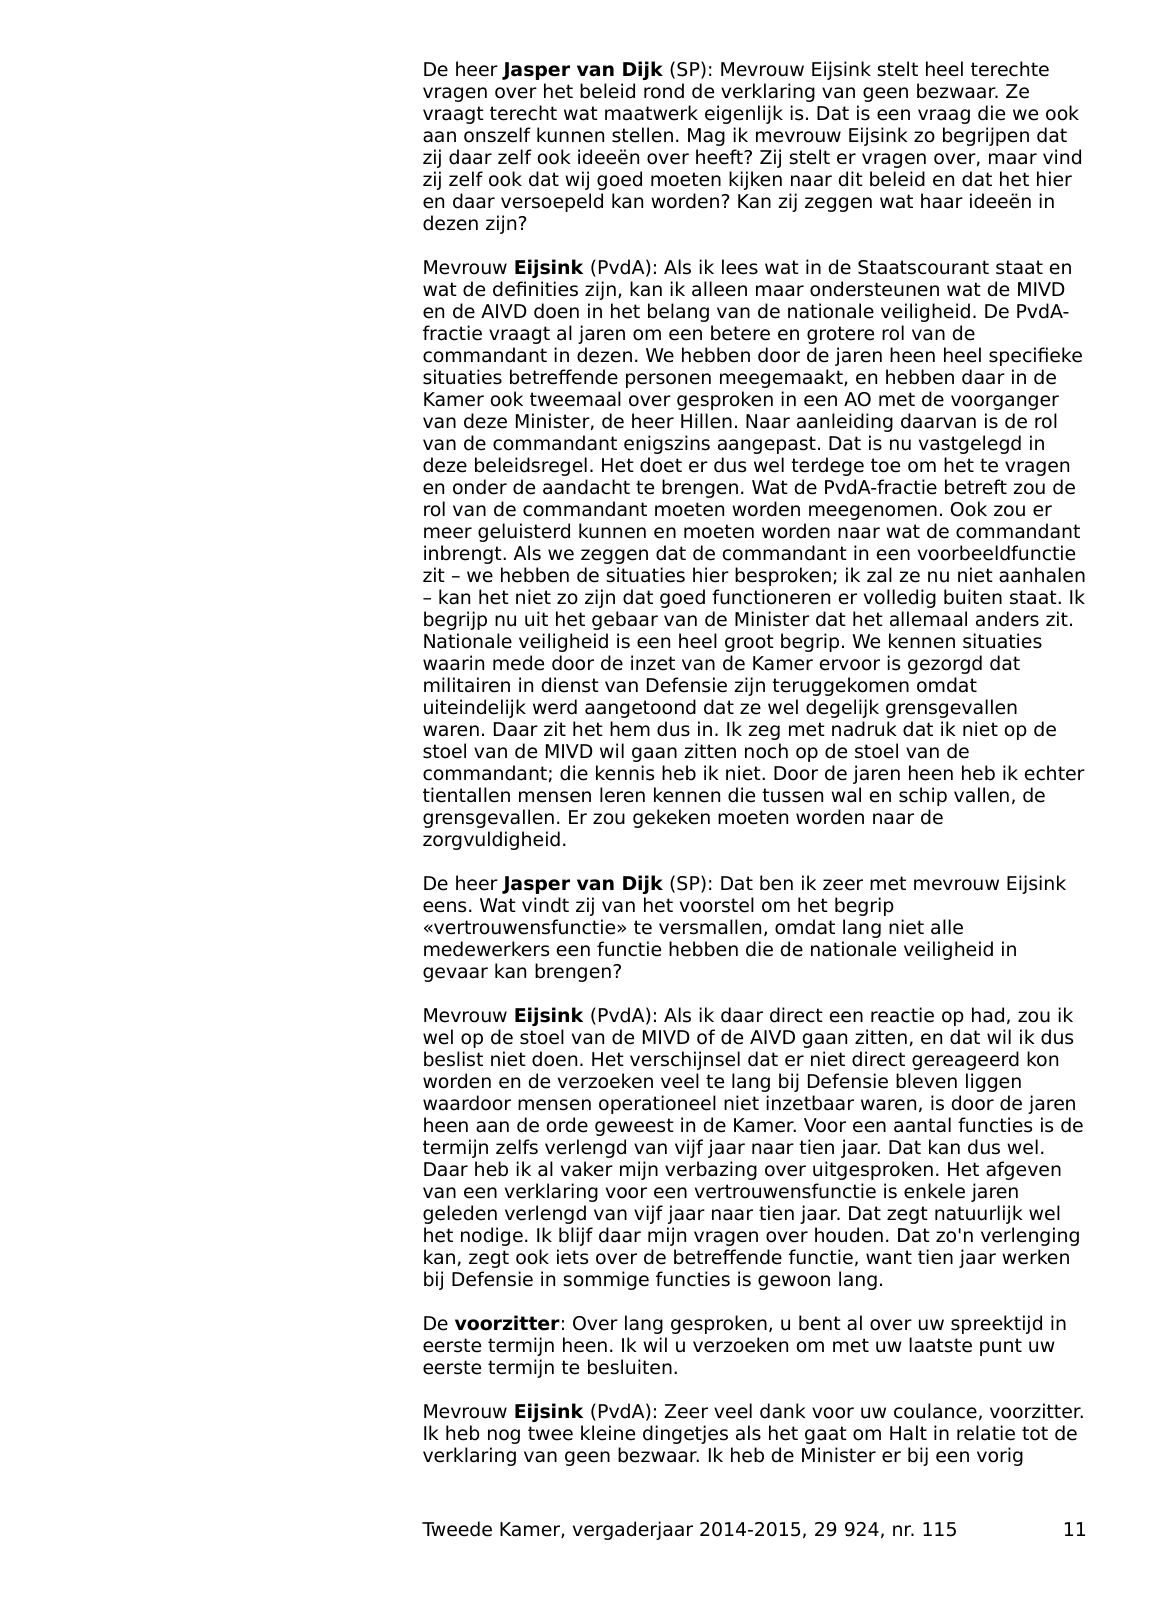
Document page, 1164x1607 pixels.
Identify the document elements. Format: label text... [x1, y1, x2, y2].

text De heer Jasper van Dijk (SP): Dat ben ik zeer met mevrouw Eijsink eens. Wat vindt zij van het voorstel om het begrip «vertrouwensfunctie» te versmallen, omdat lang niet alle medewerkers een functie hebben die de nationale veiligheid in gevaar kan brengen? [422, 873, 1087, 983]
text Mevrouw Eijsink (PvdA): Als ik lees wat in de Staatscourant staat en wat de definities zijn, kan ik alleen maar ondersteunen wat de MIVD en de AIVD doen in het belang van de nationale veiligheid. De PvdA-fractie vraagt al jaren om een betere en grotere rol van de commandant in dezen. We hebben door de jaren heen heel specifieke situaties betreffende personen meegemaakt, en hebben daar in de Kamer ook tweemaal over gesproken in een AO met de voorganger van deze Minister, de heer Hillen. Naar aanleiding daarvan is de rol van de commandant enigszins aangepast. Dat is nu vastgelegd in deze beleidsregel. Het doet er dus wel terdege toe om het te vragen en onder de aandacht te brengen. Wat de PvdA-fractie betreft zou de rol van de commandant moeten worden meegenomen. Ook zou er meer geluisterd kunnen en moeten worden naar wat de commandant inbrengt. Als we zeggen dat de commandant in een voorbeeldfunctie zit – we hebben de situaties hier besproken; ik zal ze nu niet aanhalen – kan het niet zo zijn dat goed functioneren er volledig buiten staat. Ik begrijp nu uit het gebaar van de Minister dat het allemaal anders zit. Nationale veiligheid is een heel groot begrip. We kennen situaties waarin mede door de inzet van de Kamer ervoor is gezorgd dat militairen in dienst van Defensie zijn teruggekomen omdat uiteindelijk werd aangetoond dat ze wel degelijk grensgevallen waren. Daar zit het hem dus in. Ik zeg met nadruk dat ik niet op de stoel van de MIVD wil gaan zitten noch op de stoel van de commandant; die kennis heb ik niet. Door de jaren heen heb ik echter tientallen mensen leren kennen die tussen wal en schip vallen, de grensgevallen. Er zou gekeken moeten worden naar de zorgvuldigheid. [422, 257, 1087, 851]
text Mevrouw Eijsink (PvdA): Zeer veel dank voor uw coulance, voorzitter. Ik heb nog twee kleine dingetjes als het gaat om Halt in relatie tot de verklaring van geen bezwaar. Ik heb de Minister er bij een vorig [422, 1401, 1087, 1467]
text De heer Jasper van Dijk (SP): Mevrouw Eijsink stelt heel terechte vragen over het beleid rond de verklaring van geen bezwaar. Ze vraagt terecht wat maatwerk eigenlijk is. Dat is een vraag die we ook aan onszelf kunnen stellen. Mag ik mevrouw Eijsink zo begrijpen dat zij daar zelf ook ideeën over heeft? Zij stelt er vragen over, maar vind zij zelf ook dat wij goed moeten kijken naar dit beleid en dat het hier en daar versoepeld kan worden? Kan zij zeggen wat haar ideeën in dezen zijn? [422, 59, 1087, 235]
text De voorzitter: Over lang gesproken, u bent al over uw spreektijd in eerste termijn heen. Ik wil u verzoeken om met uw laatste punt uw eerste termijn te besluiten. [422, 1313, 1087, 1379]
text Mevrouw Eijsink (PvdA): Als ik daar direct een reactie op had, zou ik wel op de stoel van de MIVD of de AIVD gaan zitten, en dat wil ik dus beslist niet doen. Het verschijnsel dat er niet direct gereageerd kon worden en de verzoeken veel te lang bij Defensie bleven liggen waardoor mensen operationeel niet inzetbaar waren, is door de jaren heen aan de orde geweest in de Kamer. Voor een aantal functies is de termijn zelfs verlengd van vijf jaar naar tien jaar. Dat kan dus wel. Daar heb ik al vaker mijn verbazing over uitgesproken. Het afgeven van een verklaring voor een vertrouwensfunctie is enkele jaren geleden verlengd van vijf jaar naar tien jaar. Dat zegt natuurlijk wel het nodige. Ik blijf daar mijn vragen over houden. Dat zo'n verlenging kan, zegt ook iets over de betreffende functie, want tien jaar werken bij Defensie in sommige functies is gewoon lang. [422, 1005, 1087, 1291]
